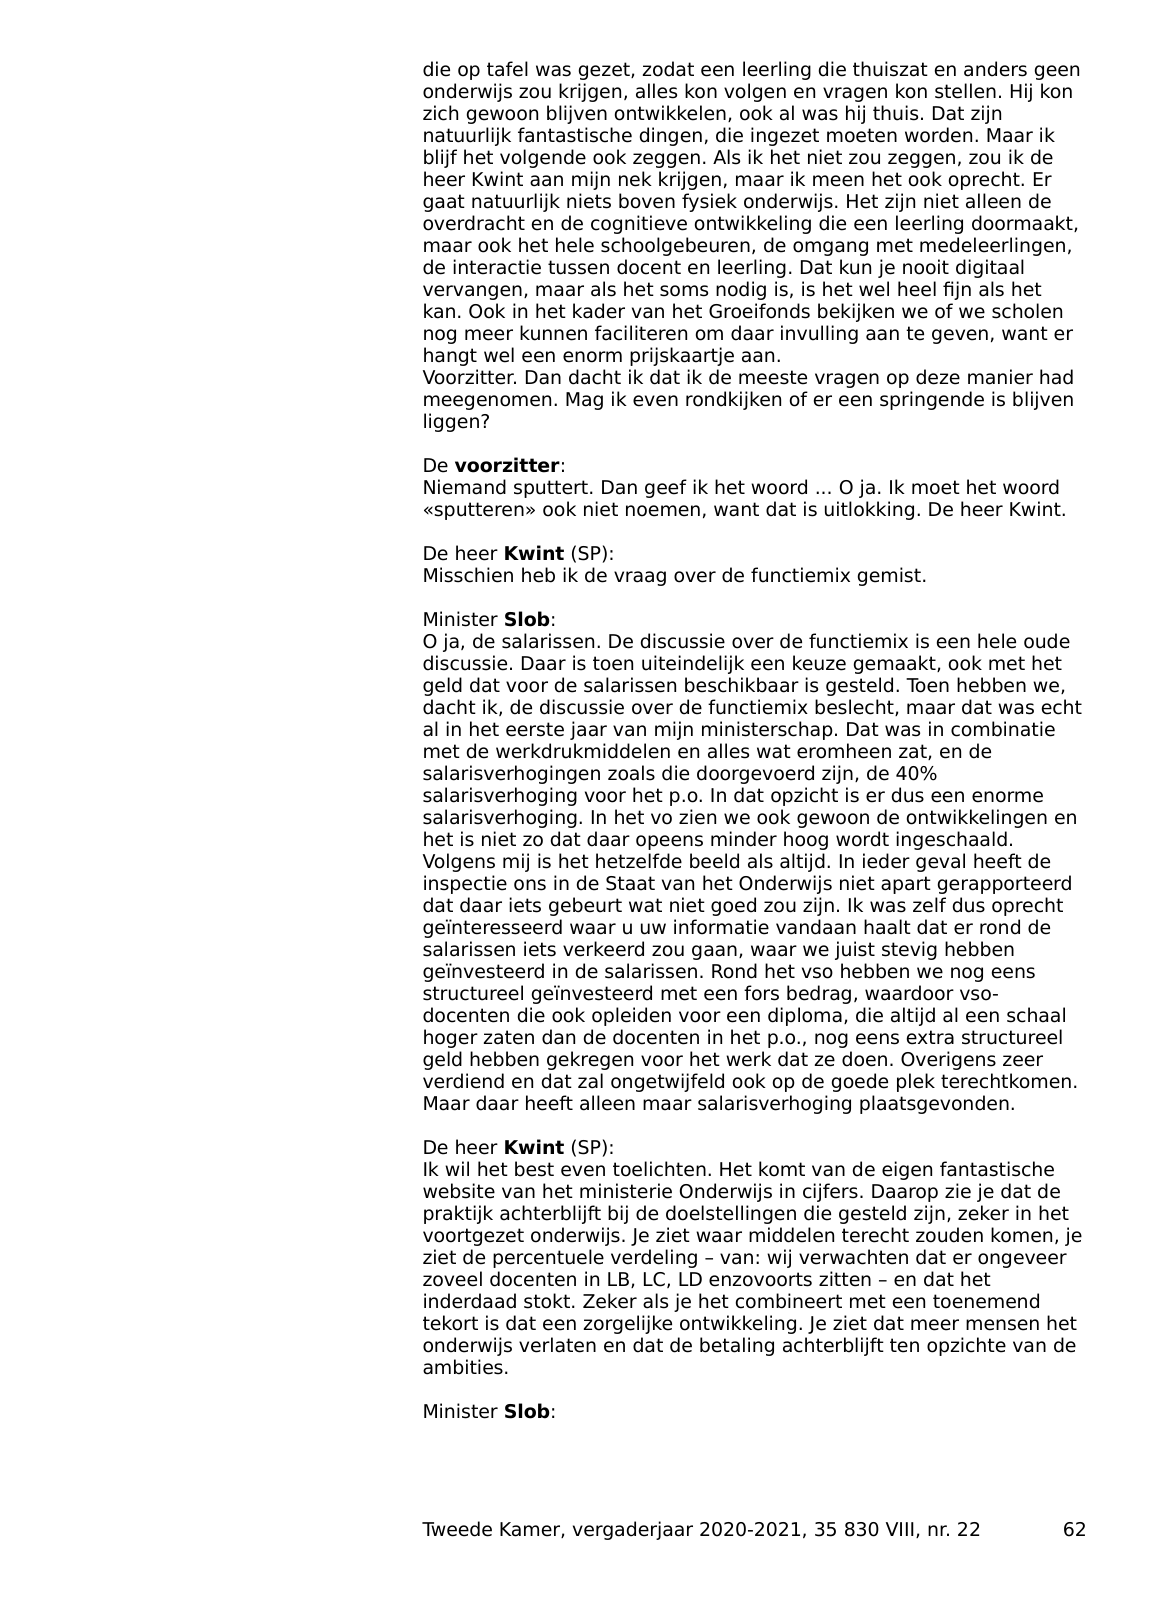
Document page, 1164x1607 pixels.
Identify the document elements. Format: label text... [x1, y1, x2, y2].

text De heer Kwint (SP): [422, 543, 1087, 565]
text O ja, de salarissen. De discussie over de functiemix is een hele oude discussie. Daar is toen uiteindelijk een keuze gemaakt, ook met het geld dat voor de salarissen beschikbaar is gesteld. Toen hebben we, dacht ik, de discussie over de functiemix beslecht, maar dat was echt al in het eerste jaar van mijn ministerschap. Dat was in combinatie met de werkdrukmiddelen en alles wat eromheen zat, en de salarisverhogingen zoals die doorgevoerd zijn, de 40% salarisverhoging voor het p.o. In dat opzicht is er dus een enorme salarisverhoging. In het vo zien we ook gewoon de ontwikkelingen en het is niet zo dat daar opeens minder hoog wordt ingeschaald. Volgens mij is het hetzelfde beeld als altijd. In ieder geval heeft de inspectie ons in de Staat van het Onderwijs niet apart gerapporteerd dat daar iets gebeurt wat niet goed zou zijn. Ik was zelf dus oprecht geïnteresseerd waar u uw informatie vandaan haalt dat er rond de salarissen iets verkeerd zou gaan, waar we juist stevig hebben geïnvesteerd in de salarissen. Rond het vso hebben we nog eens structureel geïnvesteerd met een fors bedrag, waardoor vso-docenten die ook opleiden voor een diploma, die altijd al een schaal hoger zaten dan de docenten in het p.o., nog eens extra structureel geld hebben gekregen voor het werk dat ze doen. Overigens zeer verdiend en dat zal ongetwijfeld ook op de goede plek terechtkomen. Maar daar heeft alleen maar salarisverhoging plaatsgevonden. [422, 631, 1087, 1115]
text Niemand sputtert. Dan geef ik het woord ... O ja. Ik moet het woord «sputteren» ook niet noemen, want dat is uitlokking. De heer Kwint. [422, 477, 1087, 521]
text Voorzitter. Dan dacht ik dat ik de meeste vragen op deze manier had meegenomen. Mag ik even rondkijken of er een springende is blijven liggen? [422, 367, 1087, 433]
text De voorzitter: [422, 455, 1087, 477]
text Minister Slob: [422, 609, 1087, 631]
text Misschien heb ik de vraag over de functiemix gemist. [422, 565, 1087, 587]
text Minister Slob: [422, 1401, 1087, 1423]
text Ik wil het best even toelichten. Het komt van de eigen fantastische website van het ministerie Onderwijs in cijfers. Daarop zie je dat de praktijk achterblijft bij de doelstellingen die gesteld zijn, zeker in het voortgezet onderwijs. Je ziet waar middelen terecht zouden komen, je ziet de percentuele verdeling – van: wij verwachten dat er ongeveer zoveel docenten in LB, LC, LD enzovoorts zitten – en dat het inderdaad stokt. Zeker als je het combineert met een toenemend tekort is dat een zorgelijke ontwikkeling. Je ziet dat meer mensen het onderwijs verlaten en dat de betaling achterblijft ten opzichte van de ambities. [422, 1159, 1087, 1379]
text De heer Kwint (SP): [422, 1137, 1087, 1159]
text die op tafel was gezet, zodat een leerling die thuiszat en anders geen onderwijs zou krijgen, alles kon volgen en vragen kon stellen. Hij kon zich gewoon blijven ontwikkelen, ook al was hij thuis. Dat zijn natuurlijk fantastische dingen, die ingezet moeten worden. Maar ik blijf het volgende ook zeggen. Als ik het niet zou zeggen, zou ik de heer Kwint aan mijn nek krijgen, maar ik meen het ook oprecht. Er gaat natuurlijk niets boven fysiek onderwijs. Het zijn niet alleen de overdracht en de cognitieve ontwikkeling die een leerling doormaakt, maar ook het hele schoolgebeuren, de omgang met medeleerlingen, de interactie tussen docent en leerling. Dat kun je nooit digitaal vervangen, maar als het soms nodig is, is het wel heel fijn als het kan. Ook in het kader van het Groeifonds bekijken we of we scholen nog meer kunnen faciliteren om daar invulling aan te geven, want er hangt wel een enorm prijskaartje aan. [422, 59, 1087, 367]
